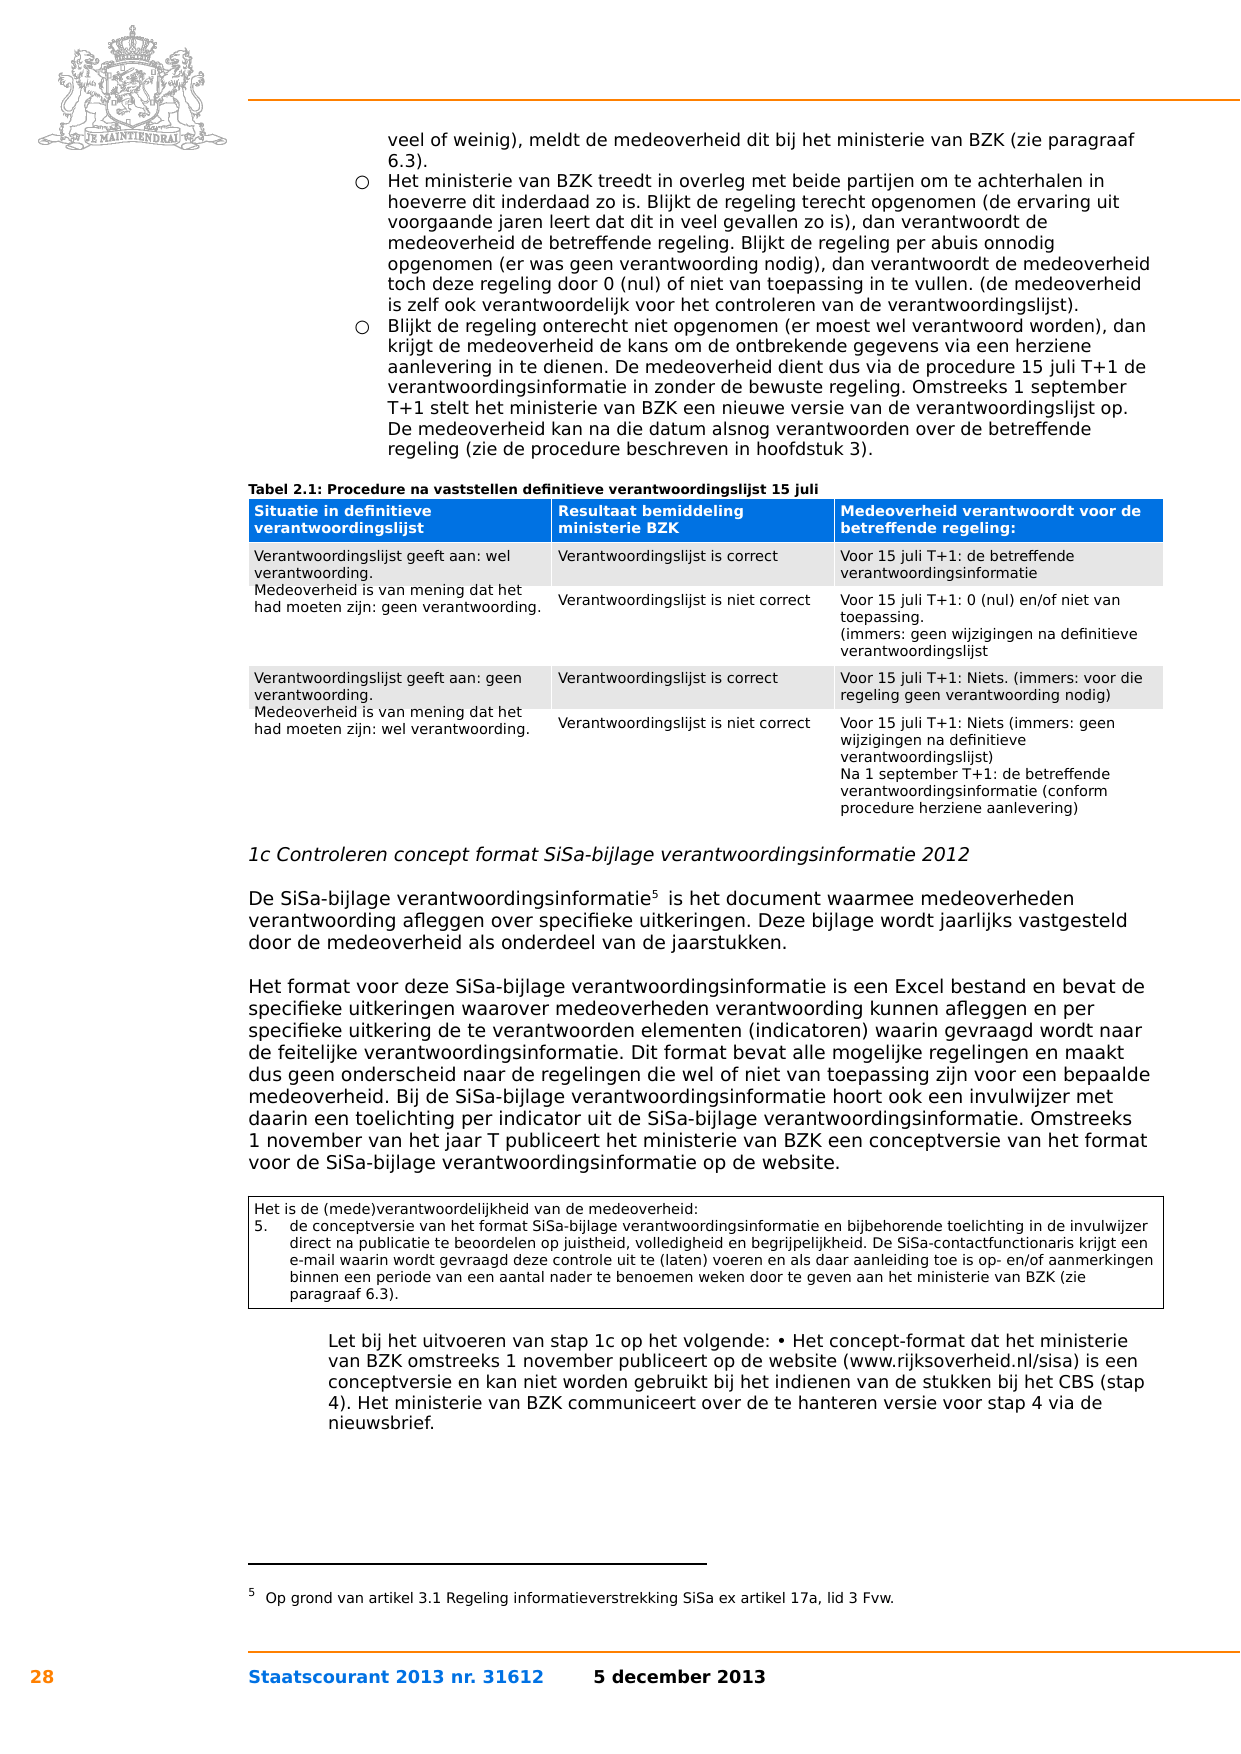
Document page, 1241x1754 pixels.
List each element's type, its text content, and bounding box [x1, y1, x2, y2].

table_cell [322, 171, 348, 316]
text De SiSa-bijlage verantwoordingsinformatie is het document waarmee medeoverheden verantwoording afleggen over specifieke uitkeringen. Deze bijlage wordt jaarlijks vastgesteld door de medeoverheid als onderdeel van de jaarstukken. [248, 888, 1163, 954]
table_cell Het ministerie van BZK treedt in overleg met beide partijen om te achterhalen in hoeverre dit inderdaad zo is. Blijkt de regeling terecht opgenomen (de ervaring uit voorgaande jaren leert dat dit in veel gevallen zo is), dan verantwoordt de medeoverheid de betreffende regeling. Blijkt de regeling per abuis onnodig opgenomen (er was geen verantwoording nodig), dan verantwoordt de medeoverheid toch deze regeling door 0 (nul) of niet van toepassing in te vullen. (de medeoverheid is zelf ook verantwoordelijk voor het controleren van de verantwoordingslijst). [382, 171, 1163, 316]
table_cell Voor 15 juli T+1: Niets. (immers: voor die regeling geen verantwoording nodig) [835, 666, 1163, 709]
subtitle 1c Controleren concept format SiSa-bijlage verantwoordingsinformatie 2012 [248, 844, 1163, 866]
table_cell ○ [349, 316, 382, 460]
table_cell Voor 15 juli T+1: Niets (immers: geen wijzigingen na definitieve verantwoordingslijst) Na 1 september T+1: de betreffende verantwoordingsinformatie (conform procedure herziene aanlevering) [835, 710, 1163, 821]
table_cell Verantwoordingslijst is correct [552, 543, 834, 586]
table_cell 5. [249, 1218, 283, 1308]
table_cell [322, 316, 348, 460]
table_header Let bij het uitvoeren van stap 1c op het volgende: • Het concept-format dat het ministerie van BZK omstreeks 1 november publiceert op de website (www.rijksoverheid.nl/sisa) is een conceptversie en kan niet worden gebruikt bij het indienen van de stukken bij het CBS (stap 4). Het ministerie van BZK communiceert over de te hanteren versie voor stap 4 via de nieuwsbrief. [322, 1331, 1163, 1434]
table_cell Verantwoordingslijst is niet correct [552, 710, 834, 821]
table_cell ○ [349, 171, 382, 316]
table_cell Verantwoordingslijst is correct [552, 666, 834, 709]
table_cell Verantwoordingslijst is niet correct [552, 587, 834, 664]
table_cell [130, 171, 322, 316]
table_cell Medeoverheid verantwoordt voor de betreffende regeling: [835, 499, 1163, 542]
picture [38, 25, 227, 150]
text Het format voor deze SiSa-bijlage verantwoordingsinformatie is een Excel bestand en bevat de specifieke uitkeringen waarover medeoverheden verantwoording kunnen afleggen en per specifieke uitkering de te verantwoorden elementen (indicatoren) waarin gevraagd wordt naar de feitelijke verantwoordingsinformatie. Dit format bevat alle mogelijke regelingen en maakt dus geen onderscheid naar de regelingen die wel of niet van toepassing zijn voor een bepaalde medeoverheid. Bij de SiSa-bijlage verantwoordingsinformatie hoort ook een invulwijzer met daarin een toelichting per indicator uit de SiSa-bijlage verantwoordingsinformatie. Omstreeks 1 november van het jaar T publiceert het ministerie van BZK een conceptversie van het format voor de SiSa-bijlage verantwoordingsinformatie op de website. [248, 976, 1163, 1174]
table_cell Verantwoordingslijst geeft aan: geen verantwoording. Medeoverheid is van mening dat het had moeten zijn: wel verantwoording. [249, 666, 551, 821]
table_header Tabel 2.1: Procedure na vaststellen definitieve verantwoordingslijst 15 juli [248, 482, 1163, 497]
table_cell [322, 130, 348, 171]
table_cell Resultaat bemiddeling ministerie BZK [552, 499, 834, 542]
table_cell [349, 130, 382, 171]
table_cell Blijkt de regeling onterecht niet opgenomen (er moest wel verantwoord worden), dan krijgt de medeoverheid de kans om de ontbrekende gegevens via een herziene aanlevering in te dienen. De medeoverheid dient dus via de procedure 15 juli T+1 de verantwoordingsinformatie in zonder de bewuste regeling. Omstreeks 1 september T+1 stelt het ministerie van BZK een nieuwe versie van de verantwoordingslijst op. De medeoverheid kan na die datum alsnog verantwoorden over de betreffende regeling (zie de procedure beschreven in hoofdstuk 3). [382, 316, 1163, 460]
table_cell [130, 316, 322, 460]
table_cell Situatie in definitieve verantwoordingslijst [249, 499, 551, 542]
table_cell Voor 15 juli T+1: de betreffende verantwoordingsinformatie [835, 543, 1163, 586]
text Op grond van artikel 3.1 Regeling informatieverstrekking SiSa ex artikel 17a, lid 3 Fvw. [248, 1586, 1163, 1608]
table_cell veel of weinig), meldt de medeoverheid dit bij het ministerie van BZK (zie paragraaf 6.3). [382, 130, 1163, 171]
table_cell [130, 130, 322, 171]
table_cell Voor 15 juli T+1: 0 (nul) en/of niet van toepassing. (immers: geen wijzigingen na definitieve verantwoordingslijst [835, 587, 1163, 664]
table_cell de conceptversie van het format SiSa-bijlage verantwoordingsinformatie en bijbehorende toelichting in de invulwijzer direct na publicatie te beoordelen op juistheid, volledigheid en begrijpelijkheid. De SiSa-contactfunctionaris krijgt een e-mail waarin wordt gevraagd deze controle uit te (laten) voeren en als daar aanleiding toe is op- en/of aanmerkingen binnen een periode van een aantal nader te benoemen weken door te geven aan het ministerie van BZK (zie paragraaf 6.3). [283, 1218, 1163, 1308]
table_header Het is de (mede)verantwoordelijkheid van de medeoverheid: [249, 1197, 1163, 1218]
table_cell Verantwoordingslijst geeft aan: wel verantwoording. Medeoverheid is van mening dat het had moeten zijn: geen verantwoording. [249, 543, 551, 664]
table_header [130, 1331, 322, 1434]
